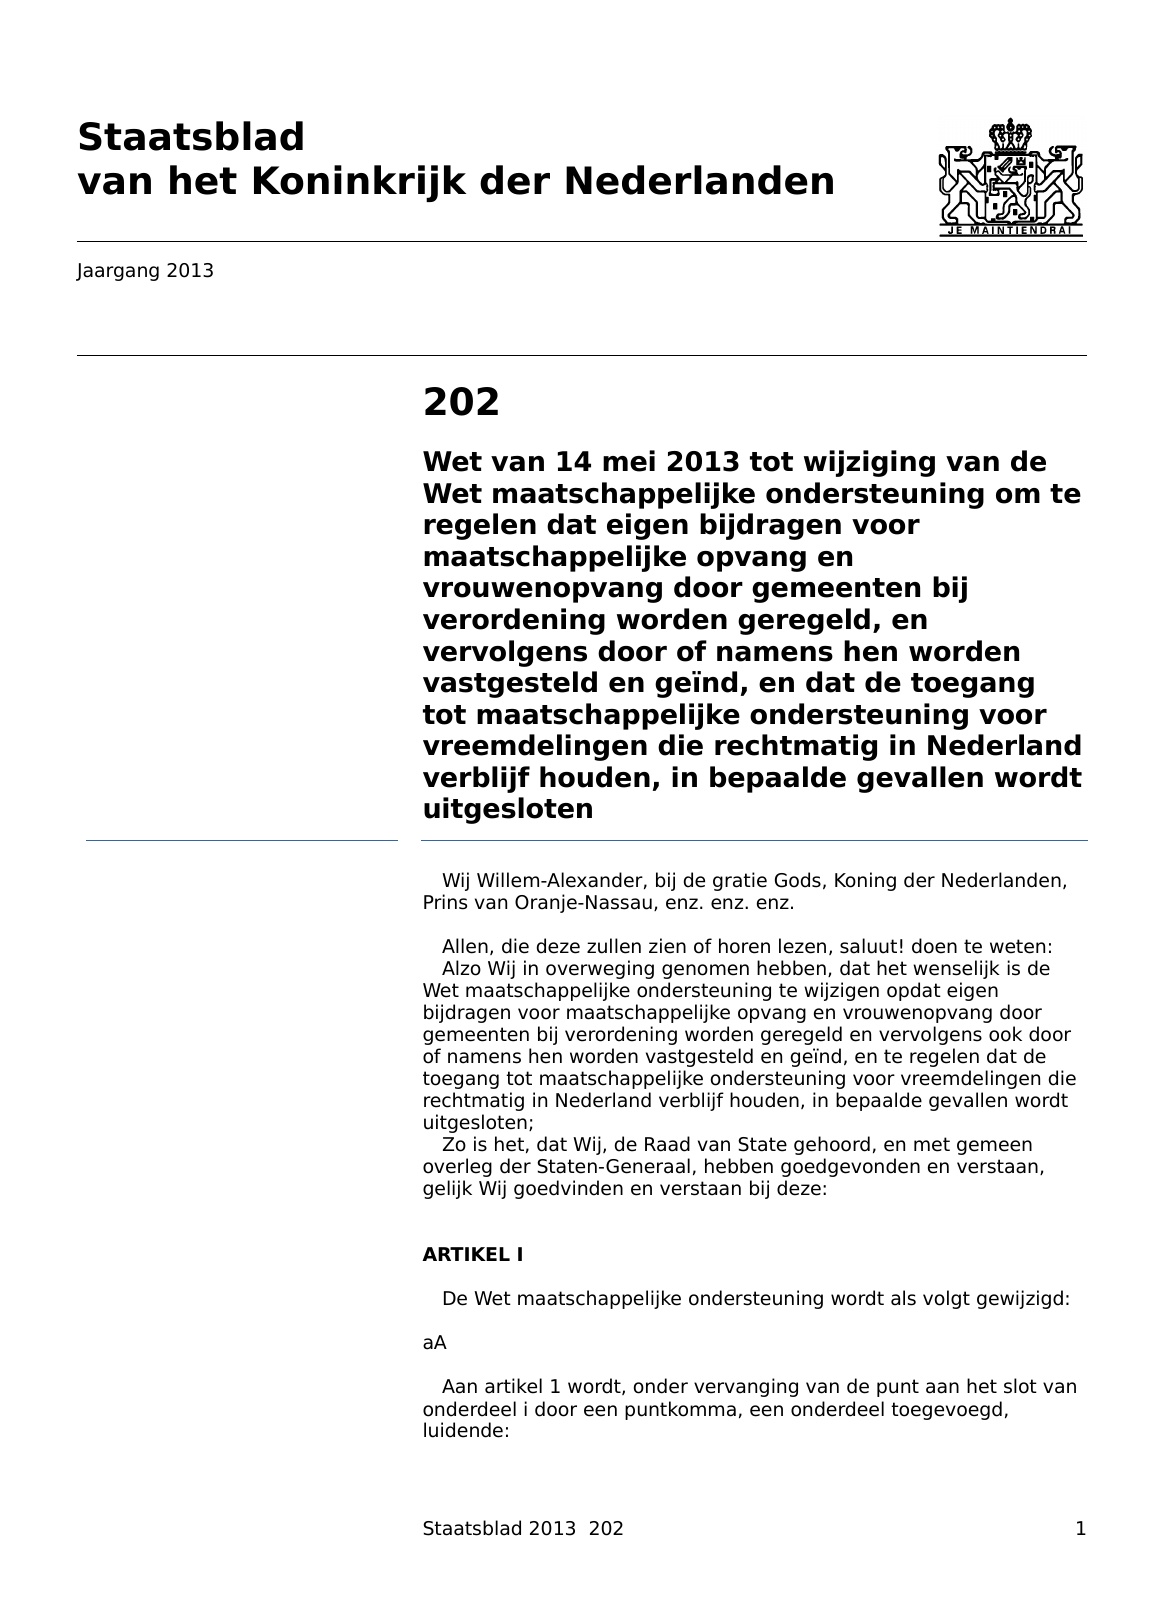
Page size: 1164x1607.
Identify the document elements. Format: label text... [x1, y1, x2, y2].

text Wet van 14 mei 2013 tot wijziging van de Wet maatschappelijke ondersteuning om te regelen dat eigen bijdragen voor maatschappelijke opvang en vrouwenopvang door gemeenten bij verordening worden geregeld, en vervolgens door of namens hen worden vastgesteld en geïnd, en dat de toegang tot maatschappelijke ondersteuning voor vreemdelingen die rechtmatig in Nederland verblijf houden, in bepaalde gevallen wordt uitgesloten [422, 447, 1087, 825]
text Alzo Wij in overweging genomen hebben, dat het wenselijk is de Wet maatschappelijke ondersteuning te wijzigen opdat eigen bijdragen voor maatschappelijke opvang en vrouwenopvang door gemeenten bij verordening worden geregeld en vervolgens ook door of namens hen worden vastgesteld en geïnd, en te regelen dat de toegang tot maatschappelijke ondersteuning voor vreemdelingen die rechtmatig in Nederland verblijf houden, in bepaalde gevallen wordt uitgesloten; [422, 958, 1087, 1134]
table_header [886, 100, 1087, 241]
text Wij Willem-Alexander, bij de gratie Gods, Koning der Nederlanden, Prins van Oranje-Nassau, enz. enz. enz. [422, 870, 1087, 914]
table_cell Jaargang 2013 [77, 242, 1087, 355]
subtitle ARTIKEL I [422, 1244, 1087, 1266]
text Aan artikel 1 wordt, onder vervanging van de punt aan het slot van onderdeel i door een puntkomma, een onderdeel toegevoegd, luidende: [422, 1376, 1087, 1442]
text De Wet maatschappelijke ondersteuning wordt als volgt gewijzigd: [422, 1288, 1087, 1310]
text Zo is het, dat Wij, de Raad van State gehoord, en met gemeen overleg der Staten-Generaal, hebben goedgevonden en verstaan, gelijk Wij goedvinden en verstaan bij deze: [422, 1134, 1087, 1199]
picture [936, 115, 1087, 240]
text Allen, die deze zullen zien of horen lezen, saluut! doen te weten: [422, 936, 1087, 958]
subtitle 202 [422, 381, 1087, 424]
text aA [422, 1332, 1087, 1354]
table_header Staatsblad van het Koninkrijk der Nederlanden [77, 100, 886, 241]
